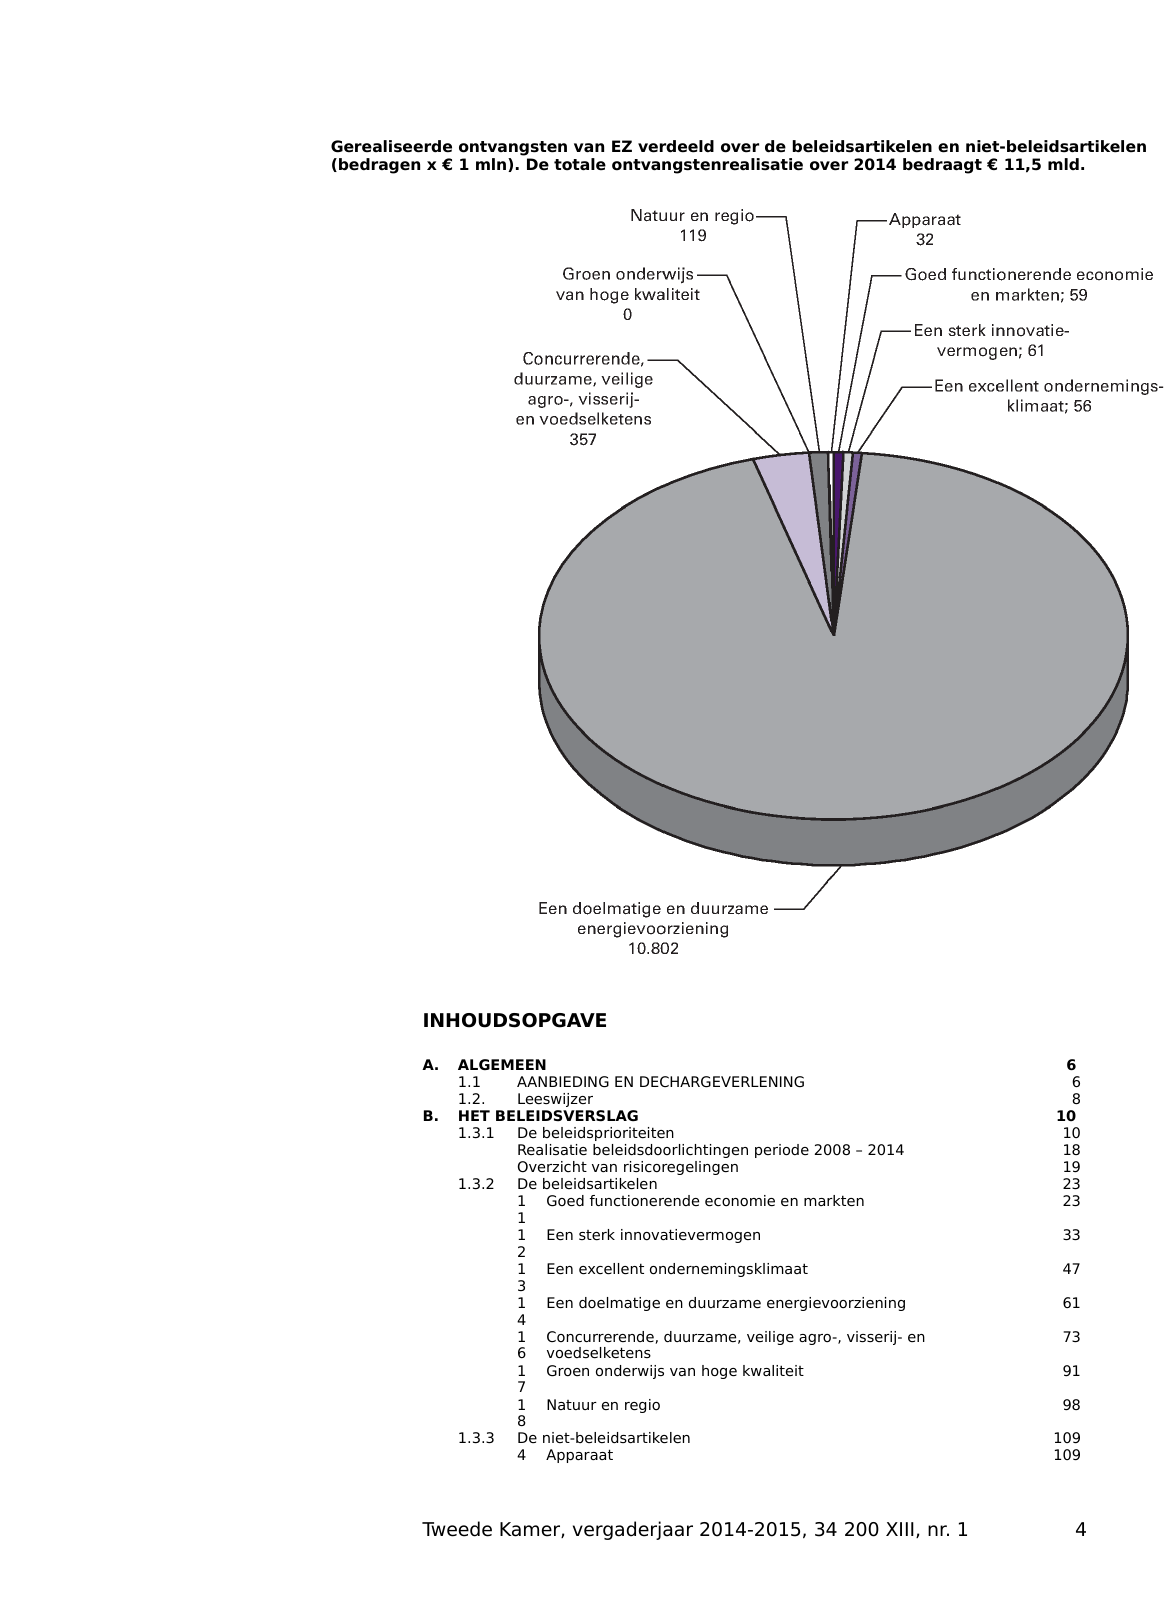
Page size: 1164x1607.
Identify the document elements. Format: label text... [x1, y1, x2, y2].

table_cell [422, 1159, 452, 1176]
table_cell 18 [1013, 1142, 1087, 1159]
table_cell [422, 1142, 452, 1159]
table_cell HET BELEIDSVERSLAG [452, 1108, 1013, 1125]
table_cell [452, 1227, 511, 1261]
table_cell 1.3.3 [452, 1430, 511, 1447]
table_cell 98 [1013, 1396, 1087, 1430]
table_cell 61 [1013, 1295, 1087, 1328]
subtitle INHOUDSOPGAVE [422, 1010, 1087, 1032]
table_cell 16 [511, 1329, 540, 1362]
table_cell Leeswijzer [511, 1091, 1013, 1108]
table_cell [452, 1295, 511, 1328]
table_cell 19 [1013, 1159, 1087, 1176]
table_cell 18 [511, 1396, 540, 1430]
table_cell [452, 1329, 511, 1362]
table_cell [422, 1193, 452, 1227]
table_cell Een sterk innovatievermogen [540, 1227, 1013, 1261]
table_cell [422, 1295, 452, 1328]
table_cell De beleidsartikelen [511, 1176, 1013, 1193]
table_cell B. [422, 1108, 452, 1125]
table_cell De niet-beleidsartikelen [511, 1430, 1013, 1447]
table_cell [422, 1447, 452, 1464]
table_cell Een doelmatige en duurzame energievoorziening [540, 1295, 1013, 1328]
table_cell [452, 1447, 511, 1464]
table_cell AANBIEDING EN DECHARGEVERLENING [511, 1074, 1013, 1091]
table_cell [452, 1396, 511, 1430]
table_cell 1.2. [452, 1091, 511, 1108]
table_cell 109 [1013, 1447, 1087, 1464]
table_cell Realisatie beleidsdoorlichtingen periode 2008 – 2014 [511, 1142, 1013, 1159]
table_cell [422, 1227, 452, 1261]
table_cell [452, 1159, 511, 1176]
table_header ALGEMEEN [452, 1057, 1013, 1074]
table_cell [422, 1125, 452, 1142]
table_cell 12 [511, 1227, 540, 1261]
table_cell Een excellent ondernemingsklimaat [540, 1261, 1013, 1294]
table_cell 10 [1013, 1108, 1087, 1125]
table_cell [452, 1193, 511, 1227]
table_cell [452, 1142, 511, 1159]
table_cell 8 [1013, 1091, 1087, 1108]
table_cell 17 [511, 1363, 540, 1396]
table_cell 11 [511, 1193, 540, 1227]
table_cell [422, 1091, 452, 1108]
table_cell [452, 1363, 511, 1396]
table_cell 91 [1013, 1363, 1087, 1396]
table_cell 73 [1013, 1329, 1087, 1362]
table_cell [422, 1176, 452, 1193]
table_cell 1.3.1 [452, 1125, 511, 1142]
table_cell [422, 1396, 452, 1430]
table_cell [422, 1363, 452, 1396]
table_cell 33 [1013, 1227, 1087, 1261]
table_cell 14 [511, 1295, 540, 1328]
table_cell [422, 1074, 452, 1091]
table_cell 23 [1013, 1176, 1087, 1193]
table_cell Concurrerende, duurzame, veilige agro-, visserij- en voedselketens [540, 1329, 1013, 1362]
table_cell 1.1 [452, 1074, 511, 1091]
table_cell 10 [1013, 1125, 1087, 1142]
table_cell [422, 1261, 452, 1294]
table_cell [422, 1430, 452, 1447]
table_header 6 [1013, 1057, 1087, 1074]
table_cell 109 [1013, 1430, 1087, 1447]
table_cell [452, 1261, 511, 1294]
table_cell 4 [511, 1447, 540, 1464]
text Gerealiseerde ontvangsten van EZ verdeeld over de beleidsartikelen en niet-beleidsartikelen (bedragen x € 1 mln). De totale ontvangstenrealisatie over 2014 bedraagt € 11,5 mld. [331, 138, 1163, 174]
table_cell Natuur en regio [540, 1396, 1013, 1430]
table_cell 13 [511, 1261, 540, 1294]
table_cell 1.3.2 [452, 1176, 511, 1193]
table_cell Groen onderwijs van hoge kwaliteit [540, 1363, 1013, 1396]
table_cell Apparaat [540, 1447, 1013, 1464]
table_header A. [422, 1057, 452, 1074]
table_cell 23 [1013, 1193, 1087, 1227]
picture [330, 207, 1164, 958]
table_cell De beleidsprioriteiten [511, 1125, 1013, 1142]
table_cell 6 [1013, 1074, 1087, 1091]
table_cell [422, 1329, 452, 1362]
table_cell 47 [1013, 1261, 1087, 1294]
table_cell Goed functionerende economie en markten [540, 1193, 1013, 1227]
table_cell Overzicht van risicoregelingen [511, 1159, 1013, 1176]
